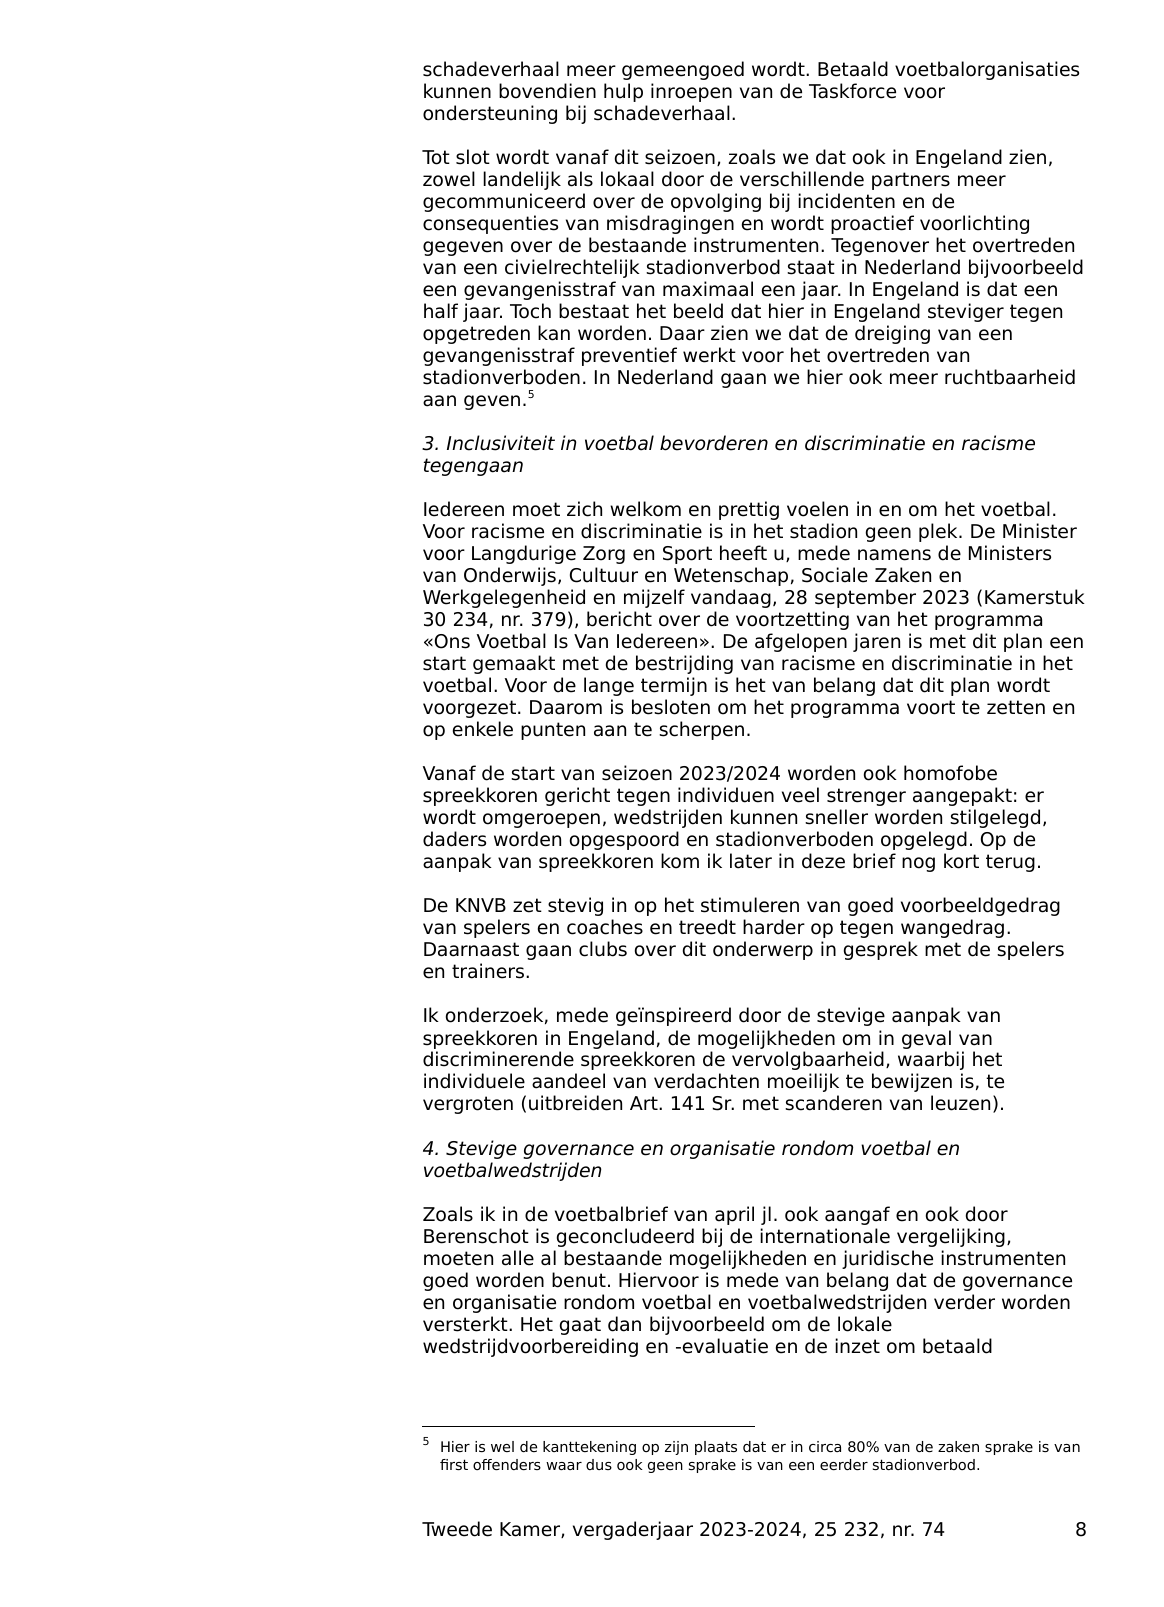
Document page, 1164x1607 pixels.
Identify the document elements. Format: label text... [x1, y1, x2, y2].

text De KNVB zet stevig in op het stimuleren van goed voorbeeldgedrag van spelers en coaches en treedt harder op tegen wangedrag. Daarnaast gaan clubs over dit onderwerp in gesprek met de spelers en trainers. [422, 895, 1087, 983]
text Ik onderzoek, mede geïnspireerd door de stevige aanpak van spreekkoren in Engeland, de mogelijkheden om in geval van discriminerende spreekkoren de vervolgbaarheid, waarbij het individuele aandeel van verdachten moeilijk te bewijzen is, te vergroten (uitbreiden Art. 141 Sr. met scanderen van leuzen). [422, 1005, 1087, 1115]
text Tot slot wordt vanaf dit seizoen, zoals we dat ook in Engeland zien, zowel landelijk als lokaal door de verschillende partners meer gecommuniceerd over de opvolging bij incidenten en de consequenties van misdragingen en wordt proactief voorlichting gegeven over de bestaande instrumenten. Tegenover het overtreden van een civielrechtelijk stadionverbod staat in Nederland bijvoorbeeld een gevangenisstraf van maximaal een jaar. In Engeland is dat een half jaar. Toch bestaat het beeld dat hier in Engeland steviger tegen opgetreden kan worden. Daar zien we dat de dreiging van een gevangenisstraf preventief werkt voor het overtreden van stadionverboden. In Nederland gaan we hier ook meer ruchtbaarheid aan geven. [422, 147, 1087, 411]
subtitle 3. Inclusiviteit in voetbal bevorderen en discriminatie en racisme tegengaan [422, 433, 1087, 477]
subtitle 4. Stevige governance en organisatie rondom voetbal en voetbalwedstrijden [422, 1137, 1087, 1181]
text Hier is wel de kanttekening op zijn plaats dat er in circa 80% van de zaken sprake is van first offenders waar dus ook geen sprake is van een eerder stadionverbod. [422, 1435, 1087, 1474]
text Iedereen moet zich welkom en prettig voelen in en om het voetbal. Voor racisme en discriminatie is in het stadion geen plek. De Minister voor Langdurige Zorg en Sport heeft u, mede namens de Ministers van Onderwijs, Cultuur en Wetenschap, Sociale Zaken en Werkgelegenheid en mijzelf vandaag, 28 september 2023 (Kamerstuk 30 234, nr. 379), bericht over de voortzetting van het programma «Ons Voetbal Is Van Iedereen». De afgelopen jaren is met dit plan een start gemaakt met de bestrijding van racisme en discriminatie in het voetbal. Voor de lange termijn is het van belang dat dit plan wordt voorgezet. Daarom is besloten om het programma voort te zetten en op enkele punten aan te scherpen. [422, 499, 1087, 741]
text schadeverhaal meer gemeengoed wordt. Betaald voetbalorganisaties kunnen bovendien hulp inroepen van de Taskforce voor ondersteuning bij schadeverhaal. [422, 59, 1087, 125]
text Vanaf de start van seizoen 2023/2024 worden ook homofobe spreekkoren gericht tegen individuen veel strenger aangepakt: er wordt omgeroepen, wedstrijden kunnen sneller worden stilgelegd, daders worden opgespoord en stadionverboden opgelegd. Op de aanpak van spreekkoren kom ik later in deze brief nog kort terug. [422, 763, 1087, 873]
text Zoals ik in de voetbalbrief van april jl. ook aangaf en ook door Berenschot is geconcludeerd bij de internationale vergelijking, moeten alle al bestaande mogelijkheden en juridische instrumenten goed worden benut. Hiervoor is mede van belang dat de governance en organisatie rondom voetbal en voetbalwedstrijden verder worden versterkt. Het gaat dan bijvoorbeeld om de lokale wedstrijdvoorbereiding en -evaluatie en de inzet om betaald [422, 1204, 1087, 1357]
